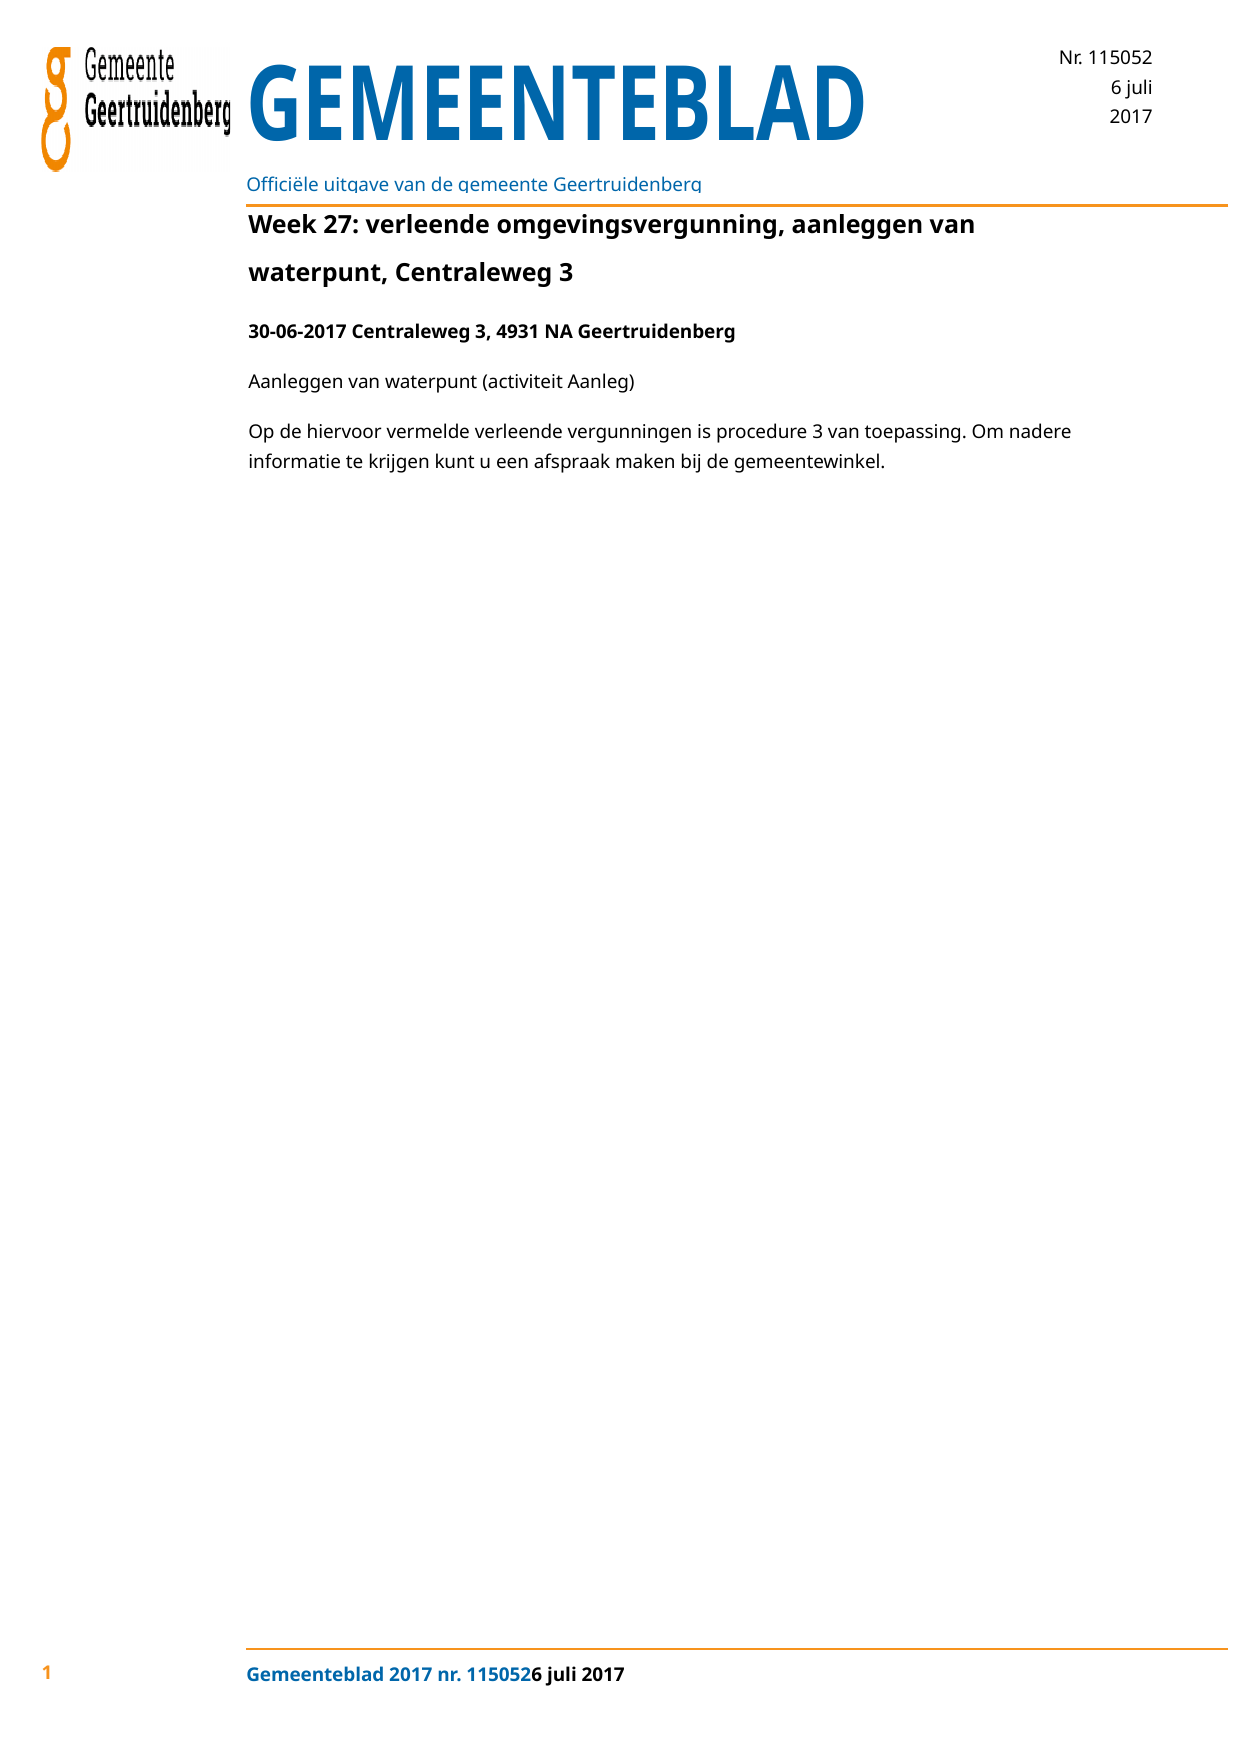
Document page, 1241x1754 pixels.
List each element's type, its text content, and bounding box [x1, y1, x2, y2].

text 30-06-2017 Centraleweg 3, 4931 NA Geertruidenberg [248, 318, 1152, 344]
text Week 27: verleende omgevingsvergunning, aanleggen van waterpunt, Centraleweg 3 [248, 207, 1152, 288]
picture [41, 47, 231, 172]
text Op de hiervoor vermelde verleende vergunningen is procedure 3 van toepassing. Om nadere informatie te krijgen kunt u een afspraak maken bij de gemeentewinkel. [248, 419, 1152, 474]
text Aanleggen van waterpunt (activiteit Aanleg) [248, 368, 1152, 394]
